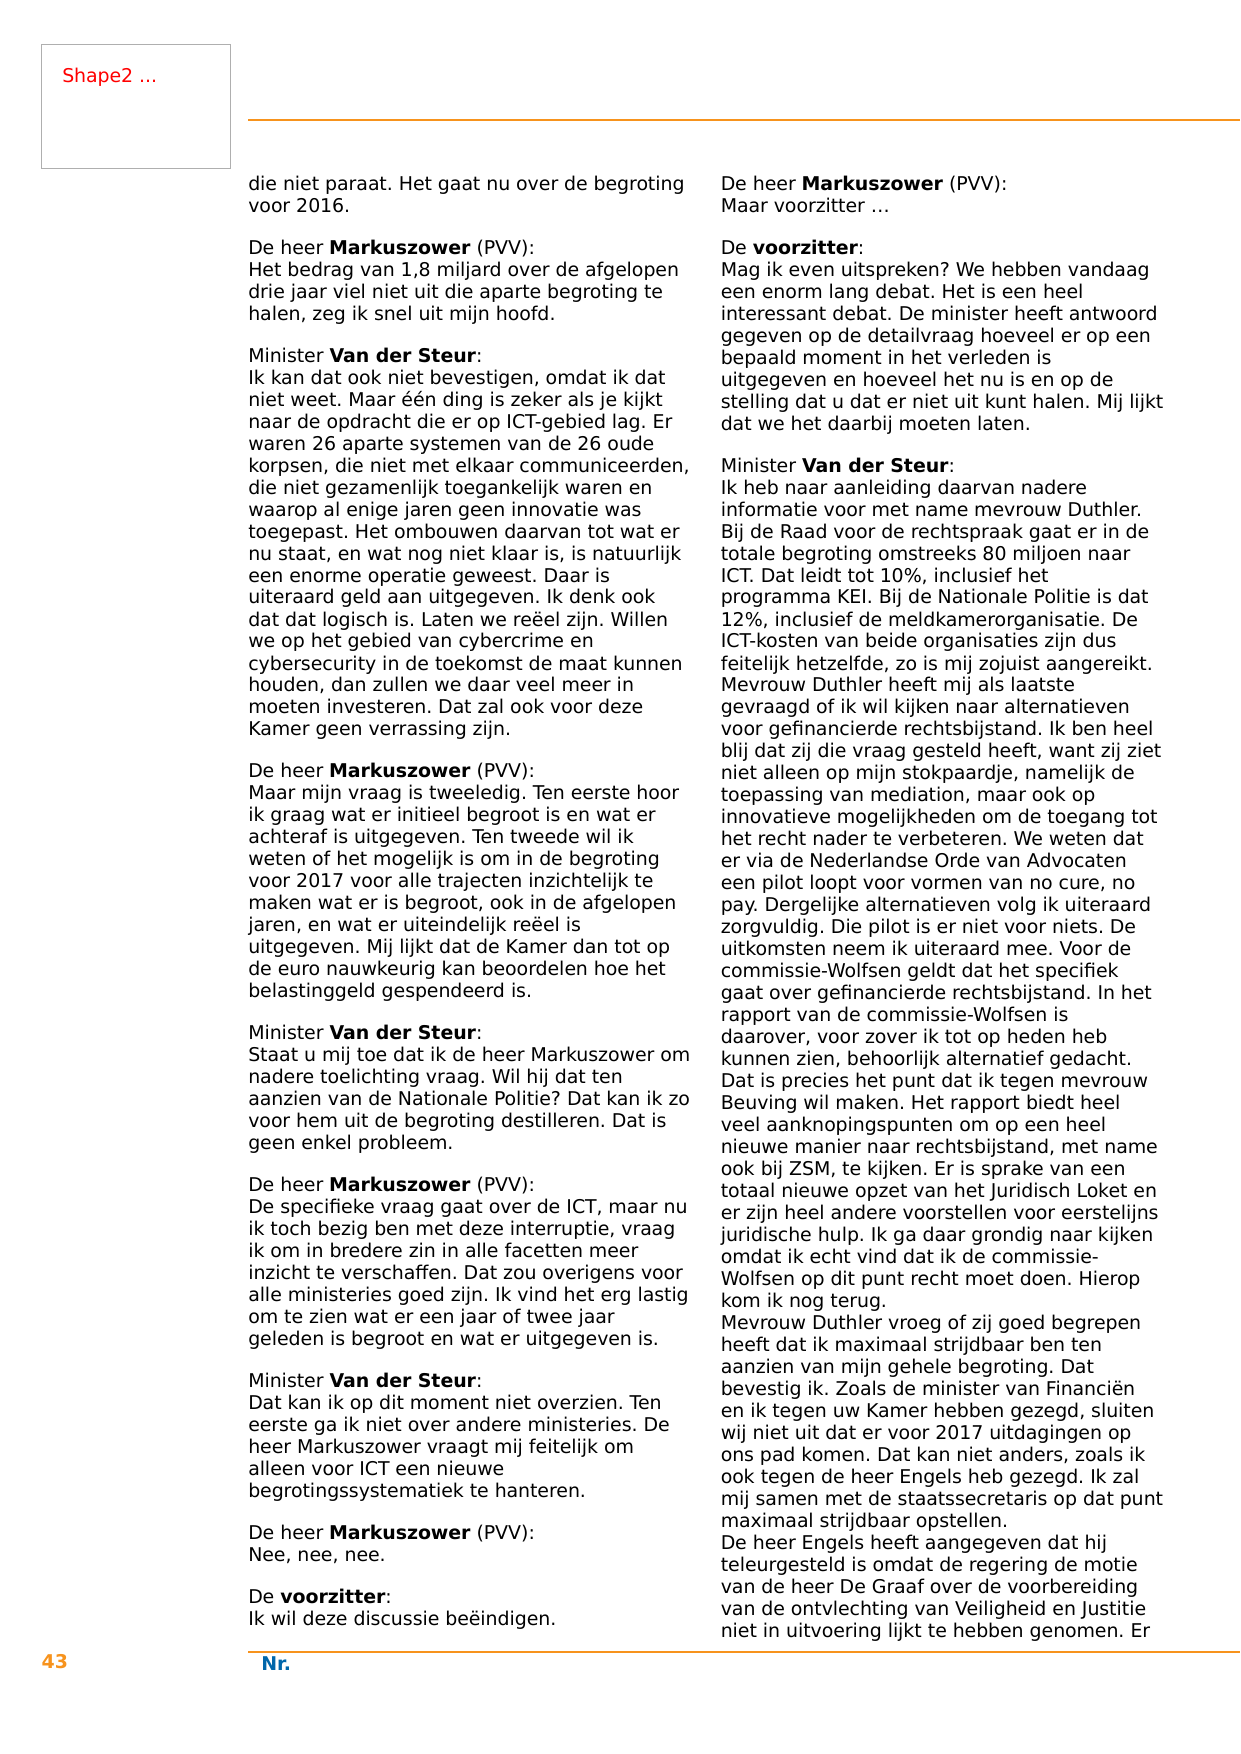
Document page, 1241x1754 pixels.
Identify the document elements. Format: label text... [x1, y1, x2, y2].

text Dat kan ik op dit moment niet overzien. Ten eerste ga ik niet over andere ministeries. De heer Markuszower vraagt mij feitelijk om alleen voor ICT een nieuwe begrotingssystematiek te hanteren. [248, 1392, 691, 1502]
text Mag ik even uitspreken? We hebben vandaag een enorm lang debat. Het is een heel interessant debat. De minister heeft antwoord gegeven op de detailvraag hoeveel er op een bepaald moment in het verleden is uitgegeven en hoeveel het nu is en op de stelling dat u dat er niet uit kunt halen. Mij lijkt dat we het daarbij moeten laten. [721, 259, 1163, 434]
text Maar voorzitter … [721, 195, 1163, 217]
text Ik wil deze discussie beëindigen. [248, 1608, 691, 1629]
text Mevrouw Duthler vroeg of zij goed begrepen heeft dat ik maximaal strijdbaar ben ten aanzien van mijn gehele begroting. Dat bevestig ik. Zoals de minister van Financiën en ik tegen uw Kamer hebben gezegd, sluiten wij niet uit dat er voor 2017 uitdagingen op ons pad komen. Dat kan niet anders, zoals ik ook tegen de heer Engels heb gezegd. Ik zal mij samen met de staatssecretaris op dat punt maximaal strijdbaar opstellen. [721, 1312, 1163, 1532]
text Minister Van der Steur: [721, 454, 1163, 477]
text De heer Markuszower (PVV): [248, 1522, 691, 1544]
text die niet paraat. Het gaat nu over de begroting voor 2016. [248, 173, 691, 217]
text Ik heb naar aanleiding daarvan nadere informatie voor met name mevrouw Duthler. Bij de Raad voor de rechtspraak gaat er in de totale begroting omstreeks 80 miljoen naar ICT. Dat leidt tot 10%, inclusief het programma KEI. Bij de Nationale Politie is dat 12%, inclusief de meldkamerorganisatie. De ICT-kosten van beide organisaties zijn dus feitelijk hetzelfde, zo is mij zojuist aangereikt. [721, 477, 1163, 674]
text De heer Markuszower (PVV): [248, 237, 691, 259]
text De heer Markuszower (PVV): [721, 173, 1163, 195]
text De specifieke vraag gaat over de ICT, maar nu ik toch bezig ben met deze interruptie, vraag ik om in bredere zin in alle facetten meer inzicht te verschaffen. Dat zou overigens voor alle ministeries goed zijn. Ik vind het erg lastig om te zien wat er een jaar of twee jaar geleden is begroot en wat er uitgegeven is. [248, 1196, 691, 1350]
text Minister Van der Steur: [248, 1370, 691, 1392]
text Mevrouw Duthler heeft mij als laatste gevraagd of ik wil kijken naar alternatieven voor gefinancierde rechtsbijstand. Ik ben heel blij dat zij die vraag gesteld heeft, want zij ziet niet alleen op mijn stokpaardje, namelijk de toepassing van mediation, maar ook op innovatieve mogelijkheden om de toegang tot het recht nader te verbeteren. We weten dat er via de Nederlandse Orde van Advocaten een pilot loopt voor vormen van no cure, no pay. Dergelijke alternatieven volg ik uiteraard zorgvuldig. Die pilot is er niet voor niets. De uitkomsten neem ik uiteraard mee. Voor de commissie-Wolfsen geldt dat het specifiek gaat over gefinancierde rechtsbijstand. In het rapport van de commissie-Wolfsen is daarover, voor zover ik tot op heden heb kunnen zien, behoorlijk alternatief gedacht. Dat is precies het punt dat ik tegen mevrouw Beuving wil maken. Het rapport biedt heel veel aanknopingspunten om op een heel nieuwe manier naar rechtsbijstand, met name ook bij ZSM, te kijken. Er is sprake van een totaal nieuwe opzet van het Juridisch Loket en er zijn heel andere voorstellen voor eerstelijns juridische hulp. Ik ga daar grondig naar kijken omdat ik echt vind dat ik de commissie-Wolfsen op dit punt recht moet doen. Hierop kom ik nog terug. [721, 674, 1163, 1312]
text Minister Van der Steur: [248, 345, 691, 367]
text De heer Engels heeft aangegeven dat hij teleurgesteld is omdat de regering de motie van de heer De Graaf over de voorbereiding van de ontvlechting van Veiligheid en Justitie niet in uitvoering lijkt te hebben genomen. Er [721, 1532, 1163, 1641]
text De heer Markuszower (PVV): [248, 1174, 691, 1196]
text Minister Van der Steur: [248, 1022, 691, 1044]
text Maar mijn vraag is tweeledig. Ten eerste hoor ik graag wat er initieel begroot is en wat er achteraf is uitgegeven. Ten tweede wil ik weten of het mogelijk is om in de begroting voor 2017 voor alle trajecten inzichtelijk te maken wat er is begroot, ook in de afgelopen jaren, en wat er uiteindelijk reëel is uitgegeven. Mij lijkt dat de Kamer dan tot op de euro nauwkeurig kan beoordelen hoe het belastinggeld gespendeerd is. [248, 782, 691, 1002]
text Ik kan dat ook niet bevestigen, omdat ik dat niet weet. Maar één ding is zeker als je kijkt naar de opdracht die er op ICT-gebied lag. Er waren 26 aparte systemen van de 26 oude korpsen, die niet met elkaar communiceerden, die niet gezamenlijk toegankelijk waren en waarop al enige jaren geen innovatie was toegepast. Het ombouwen daarvan tot wat er nu staat, en wat nog niet klaar is, is natuurlijk een enorme operatie geweest. Daar is uiteraard geld aan uitgegeven. Ik denk ook dat dat logisch is. Laten we reëel zijn. Willen we op het gebied van cybercrime en cybersecurity in de toekomst de maat kunnen houden, dan zullen we daar veel meer in moeten investeren. Dat zal ook voor deze Kamer geen verrassing zijn. [248, 367, 691, 740]
text De voorzitter: [721, 237, 1163, 259]
text De voorzitter: [248, 1586, 691, 1608]
text De heer Markuszower (PVV): [248, 760, 691, 782]
text Nee, nee, nee. [248, 1544, 691, 1566]
text Het bedrag van 1,8 miljard over de afgelopen drie jaar viel niet uit die aparte begroting te halen, zeg ik snel uit mijn hoofd. [248, 259, 691, 325]
text Staat u mij toe dat ik de heer Markuszower om nadere toelichting vraag. Wil hij dat ten aanzien van de Nationale Politie? Dat kan ik zo voor hem uit de begroting destilleren. Dat is geen enkel probleem. [248, 1044, 691, 1154]
